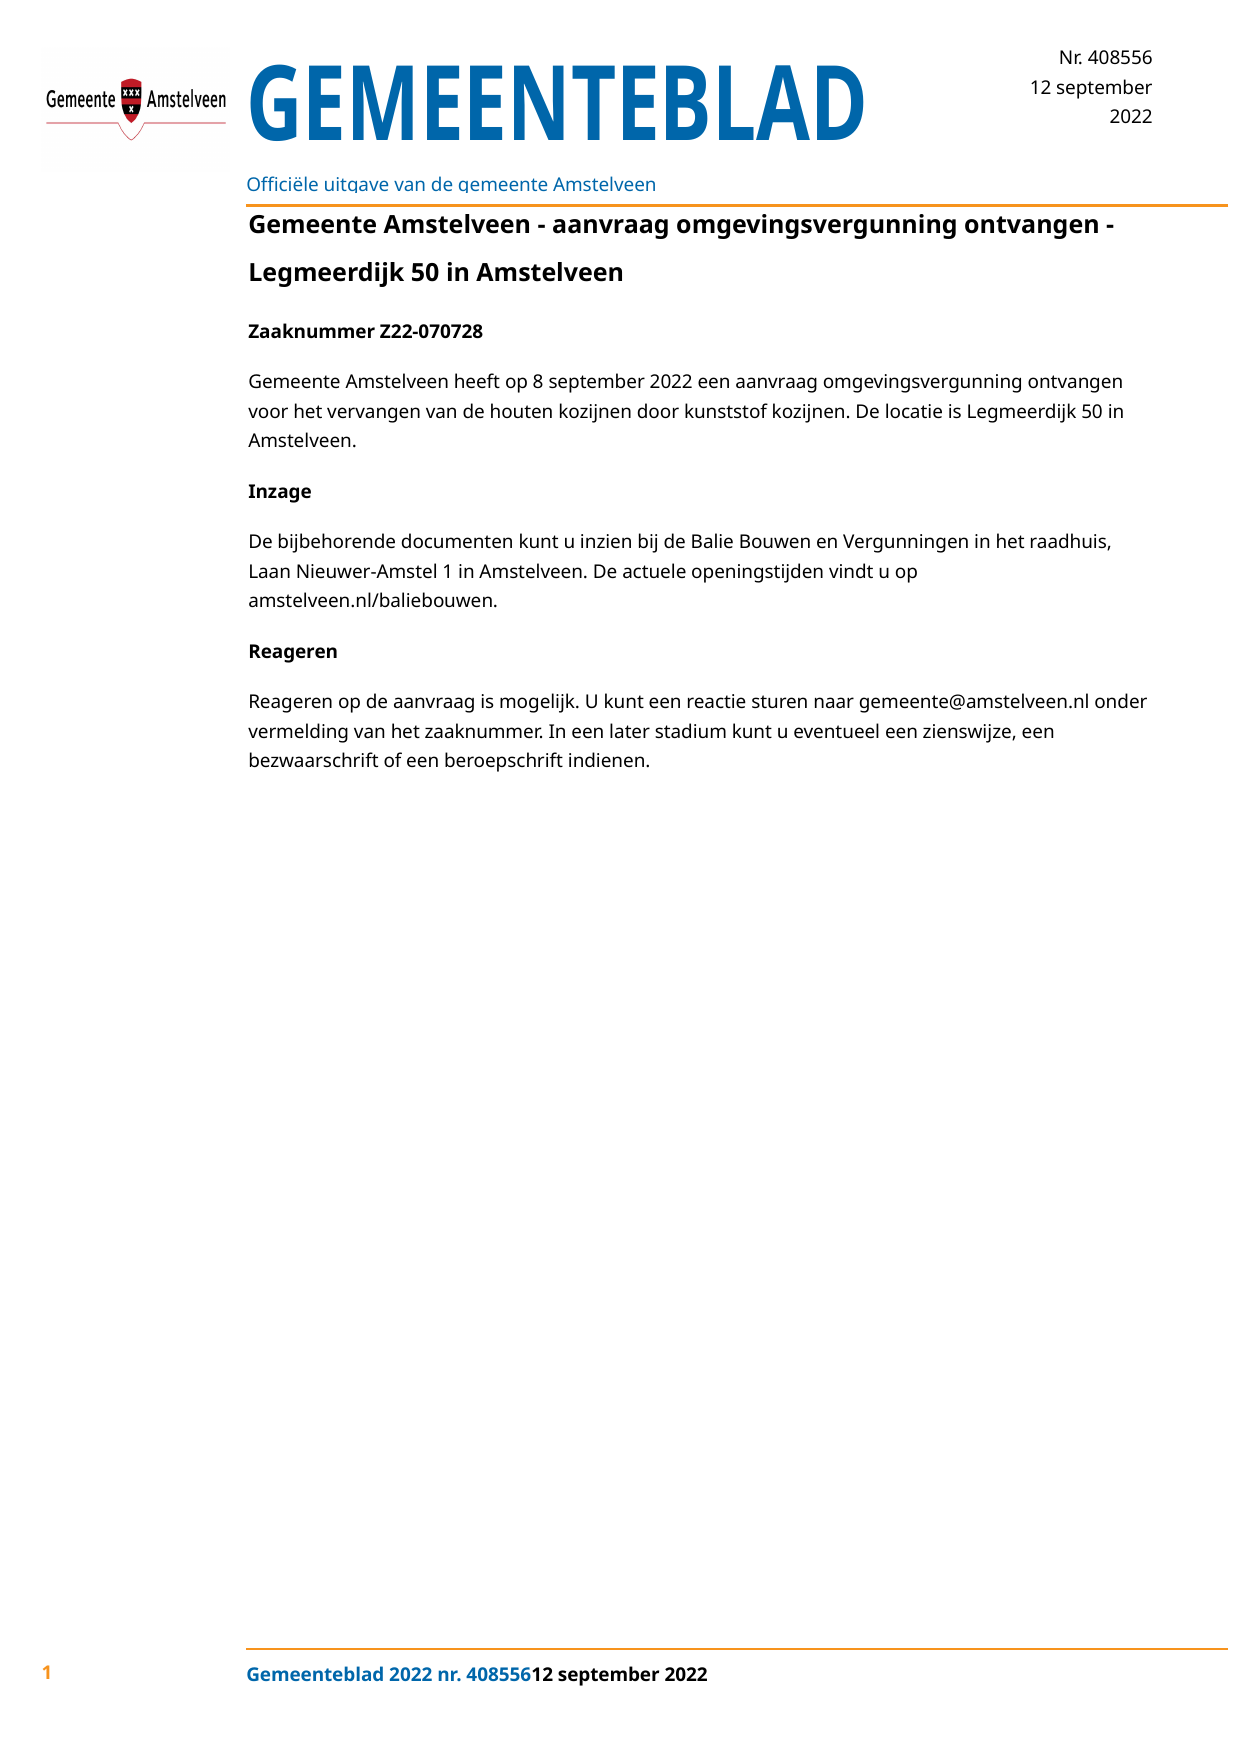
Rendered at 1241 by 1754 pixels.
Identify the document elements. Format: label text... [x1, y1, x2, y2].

text Reageren op de aanvraag is mogelijk. U kunt een reactie sturen naar gemeente@amstelveen.nl onder vermelding van het zaaknummer. In een later stadium kunt u eventueel een zienswijze, een bezwaarschrift of een beroepschrift indienen. [248, 688, 1152, 773]
text Gemeente Amstelveen heeft op 8 september 2022 een aanvraag omgevingsvergunning ontvangen voor het vervangen van de houten kozijnen door kunststof kozijnen. De locatie is Legmeerdijk 50 in Amstelveen. [248, 368, 1152, 453]
text Zaaknummer Z22-070728 [248, 318, 1152, 344]
text Inzage [248, 478, 1152, 504]
text De bijbehorende documenten kunt u inzien bij de Balie Bouwen en Vergunningen in het raadhuis, Laan Nieuwer-Amstel 1 in Amstelveen. De actuele openingstijden vindt u op amstelveen.nl/baliebouwen. [248, 528, 1152, 613]
text Gemeente Amstelveen - aanvraag omgevingsvergunning ontvangen - Legmeerdijk 50 in Amstelveen [248, 207, 1152, 288]
picture [41, 47, 231, 172]
text Reageren [248, 638, 1152, 664]
